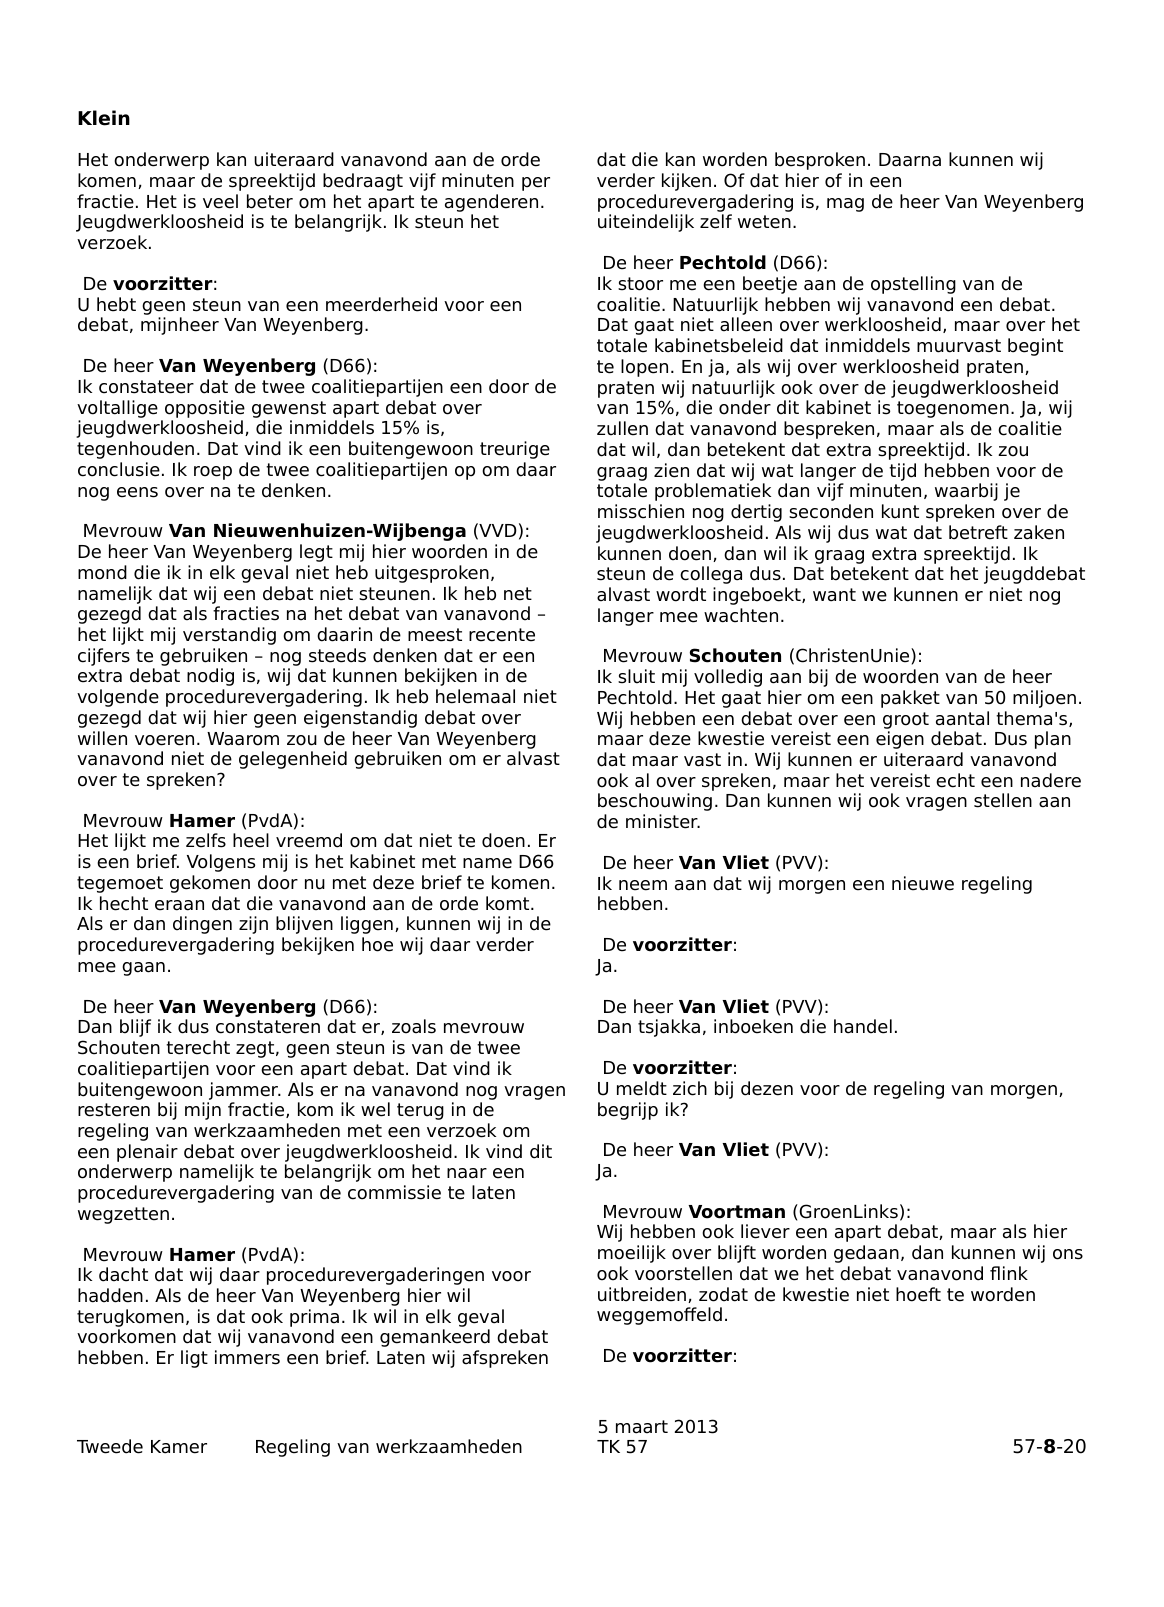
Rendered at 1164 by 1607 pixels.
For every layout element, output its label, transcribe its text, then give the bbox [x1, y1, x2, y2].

text dat die kan worden besproken. Daarna kunnen wij verder kijken. Of dat hier of in een procedurevergadering is, mag de heer Van Weyenberg uiteindelijk zelf weten. [596, 150, 1087, 233]
text De voorzitter: [596, 1346, 1087, 1367]
text Het lijkt me zelfs heel vreemd om dat niet te doen. Er is een brief. Volgens mij is het kabinet met name D66 tegemoet gekomen door nu met deze brief te komen. Ik hecht eraan dat die vanavond aan de orde komt. Als er dan dingen zijn blijven liggen, kunnen wij in de procedurevergadering bekijken hoe wij daar verder mee gaan. [77, 831, 567, 976]
text De heer Van Vliet (PVV): [596, 996, 1087, 1017]
text De heer Van Weyenberg (D66): [77, 996, 567, 1017]
text Mevrouw Hamer (PvdA): [77, 811, 567, 831]
text De voorzitter: [596, 935, 1087, 956]
text Ik neem aan dat wij morgen een nieuwe regeling hebben. [596, 873, 1087, 915]
text Dan tsjakka, inboeken die handel. [596, 1017, 1087, 1038]
text Ik constateer dat de twee coalitiepartijen een door de voltallige oppositie gewenst apart debat over jeugdwerkloosheid, die inmiddels 15% is, tegenhouden. Dat vind ik een buitengewoon treurige conclusie. Ik roep de twee coalitiepartijen op om daar nog eens over na te denken. [77, 377, 567, 501]
text Ja. [596, 1161, 1087, 1182]
text U hebt geen steun van een meerderheid voor een debat, mijnheer Van Weyenberg. [77, 294, 567, 336]
text Mevrouw Voortman (GroenLinks): [596, 1202, 1087, 1222]
text Ik dacht dat wij daar procedurevergaderingen voor hadden. Als de heer Van Weyenberg hier wil terugkomen, is dat ook prima. Ik wil in elk geval voorkomen dat wij vanavond een gemankeerd debat hebben. Er ligt immers een brief. Laten wij afspreken [77, 1265, 567, 1369]
text De heer Van Vliet (PVV): [596, 1140, 1087, 1161]
text De voorzitter: [77, 274, 567, 294]
text Het onderwerp kan uiteraard vanavond aan de orde komen, maar de spreektijd bedraagt vijf minuten per fractie. Het is veel beter om het apart te agenderen. Jeugdwerkloosheid is te belangrijk. Ik steun het verzoek. [77, 150, 567, 254]
text Wij hebben ook liever een apart debat, maar als hier moeilijk over blijft worden gedaan, dan kunnen wij ons ook voorstellen dat we het debat vanavond flink uitbreiden, zodat de kwestie niet hoeft te worden weggemoffeld. [596, 1222, 1087, 1326]
text Mevrouw Van Nieuwenhuizen-Wijbenga (VVD): [77, 521, 567, 542]
text De heer Van Weyenberg (D66): [77, 356, 567, 377]
text De heer Van Vliet (PVV): [596, 853, 1087, 873]
text Ik sluit mij volledig aan bij de woorden van de heer Pechtold. Het gaat hier om een pakket van 50 miljoen. Wij hebben een debat over een groot aantal thema's, maar deze kwestie vereist een eigen debat. Dus plan dat maar vast in. Wij kunnen er uiteraard vanavond ook al over spreken, maar het vereist echt een nadere beschouwing. Dan kunnen wij ook vragen stellen aan de minister. [596, 667, 1087, 833]
text De heer Pechtold (D66): [596, 253, 1087, 274]
text Mevrouw Hamer (PvdA): [77, 1244, 567, 1265]
text Dan blijf ik dus constateren dat er, zoals mevrouw Schouten terecht zegt, geen steun is van de twee coalitiepartijen voor een apart debat. Dat vind ik buitengewoon jammer. Als er na vanavond nog vragen resteren bij mijn fractie, kom ik wel terug in de regeling van werkzaamheden met een verzoek om een plenair debat over jeugdwerkloosheid. Ik vind dit onderwerp namelijk te belangrijk om het naar een procedurevergadering van de commissie te laten wegzetten. [77, 1017, 567, 1224]
text Ja. [596, 956, 1087, 976]
text U meldt zich bij dezen voor de regeling van morgen, begrijp ik? [596, 1079, 1087, 1120]
text De voorzitter: [596, 1058, 1087, 1079]
text De heer Van Weyenberg legt mij hier woorden in de mond die ik in elk geval niet heb uitgesproken, namelijk dat wij een debat niet steunen. Ik heb net gezegd dat als fracties na het debat van vanavond – het lijkt mij verstandig om daarin de meest recente cijfers te gebruiken – nog steeds denken dat er een extra debat nodig is, wij dat kunnen bekijken in de volgende procedurevergadering. Ik heb helemaal niet gezegd dat wij hier geen eigenstandig debat over willen voeren. Waarom zou de heer Van Weyenberg vanavond niet de gelegenheid gebruiken om er alvast over te spreken? [77, 542, 567, 791]
text Mevrouw Schouten (ChristenUnie): [596, 646, 1087, 667]
text Ik stoor me een beetje aan de opstelling van de coalitie. Natuurlijk hebben wij vanavond een debat. Dat gaat niet alleen over werkloosheid, maar over het totale kabinetsbeleid dat inmiddels muurvast begint te lopen. En ja, als wij over werkloosheid praten, praten wij natuurlijk ook over de jeugdwerkloosheid van 15%, die onder dit kabinet is toegenomen. Ja, wij zullen dat vanavond bespreken, maar als de coalitie dat wil, dan betekent dat extra spreektijd. Ik zou graag zien dat wij wat langer de tijd hebben voor de totale problematiek dan vijf minuten, waarbij je misschien nog dertig seconden kunt spreken over de jeugdwerkloosheid. Als wij dus wat dat betreft zaken kunnen doen, dan wil ik graag extra spreektijd. Ik steun de collega dus. Dat betekent dat het jeugddebat alvast wordt ingeboekt, want we kunnen er niet nog langer mee wachten. [596, 274, 1087, 626]
